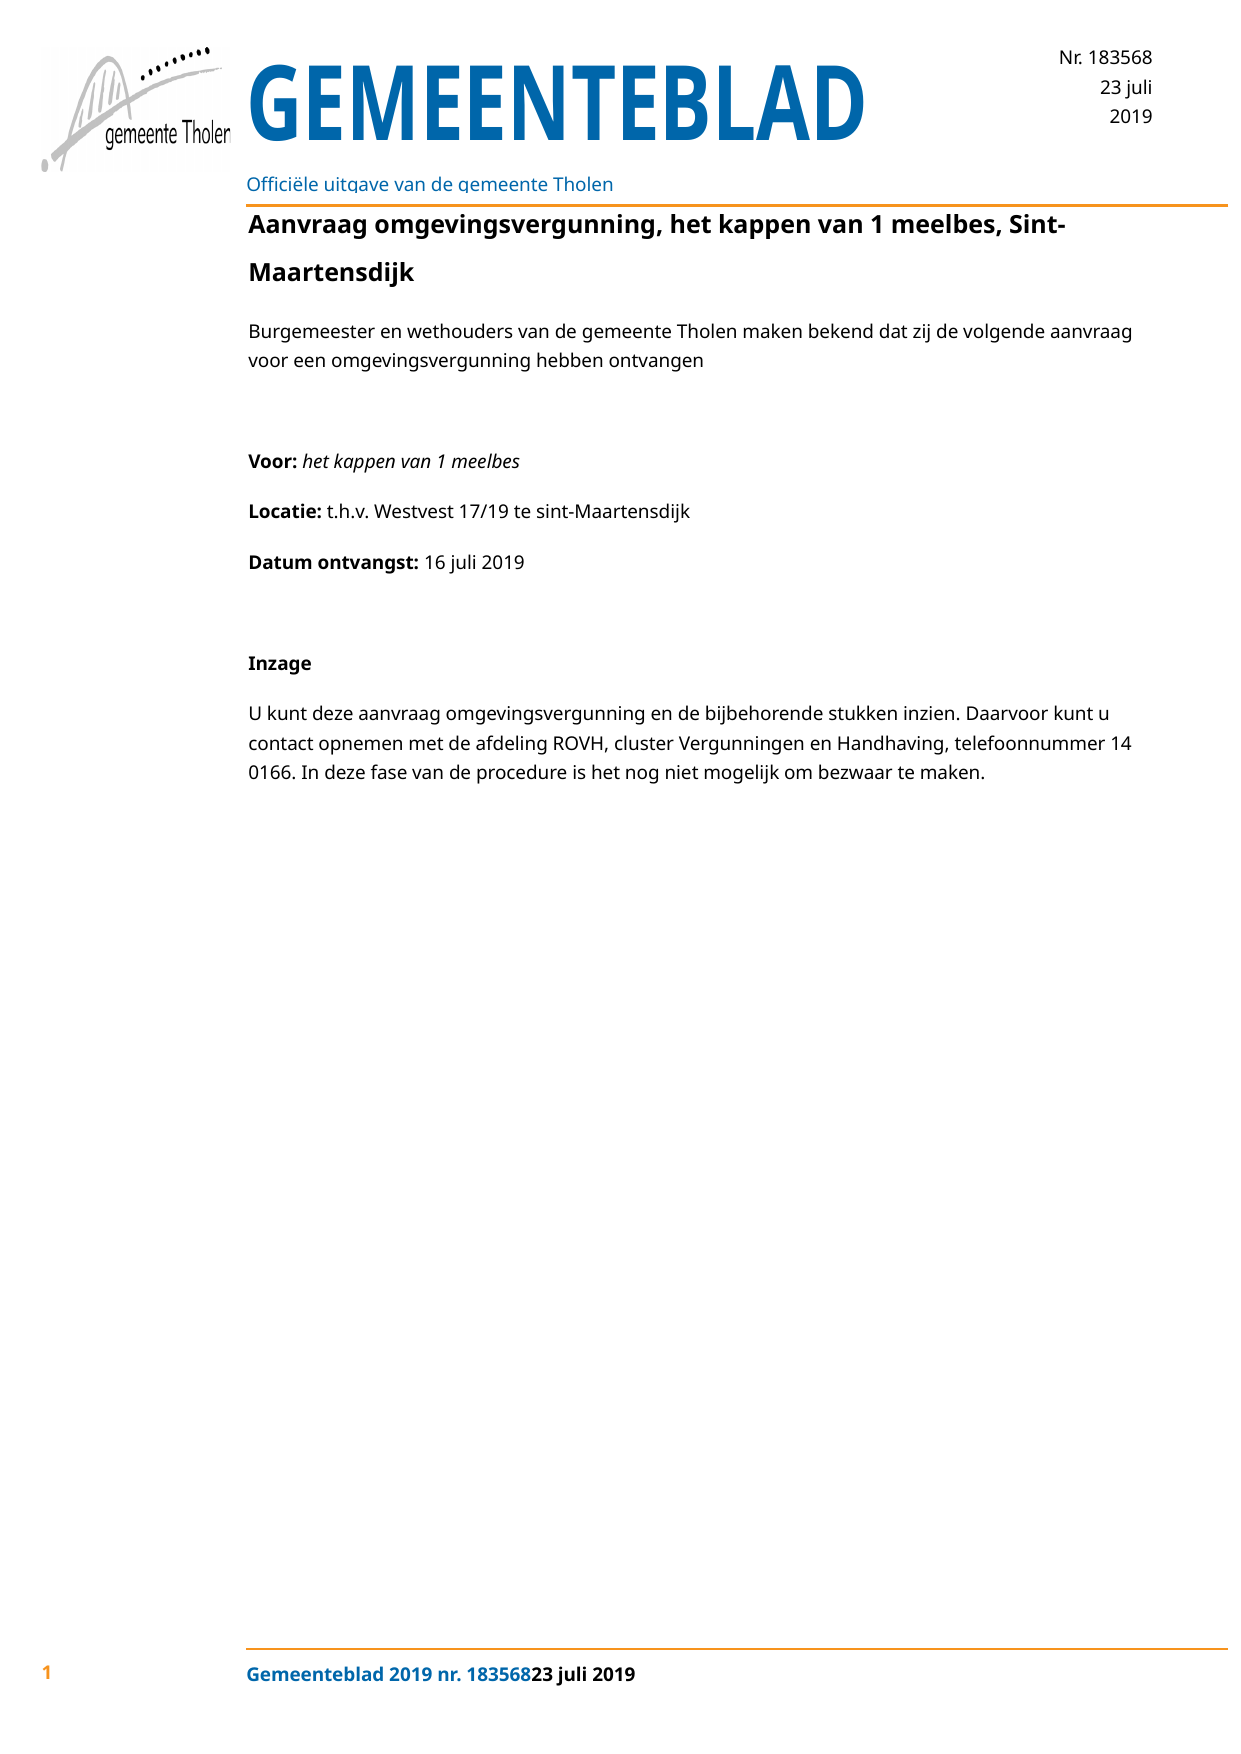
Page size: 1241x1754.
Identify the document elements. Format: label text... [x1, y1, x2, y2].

text Burgemeester en wethouders van de gemeente Tholen maken bekend dat zij de volgende aanvraag voor een omgevingsvergunning hebben ontvangen [248, 318, 1152, 373]
text Locatie: t.h.v. Westvest 17/19 te sint-Maartensdijk [248, 499, 1152, 524]
picture [41, 47, 231, 172]
text Voor: het kappen van 1 meelbes [248, 448, 1152, 474]
text U kunt deze aanvraag omgevingsvergunning en de bijbehorende stukken inzien. Daarvoor kunt u contact opnemen met de afdeling ROVH, cluster Vergunningen en Handhaving, telefoonnummer 14 0166. In deze fase van de procedure is het nog niet mogelijk om bezwaar te maken. [248, 700, 1152, 785]
text Aanvraag omgevingsvergunning, het kappen van 1 meelbes, Sint-Maartensdijk [248, 207, 1152, 288]
text Datum ontvangst: 16 juli 2019 [248, 549, 1152, 575]
text Inzage [248, 650, 1152, 676]
